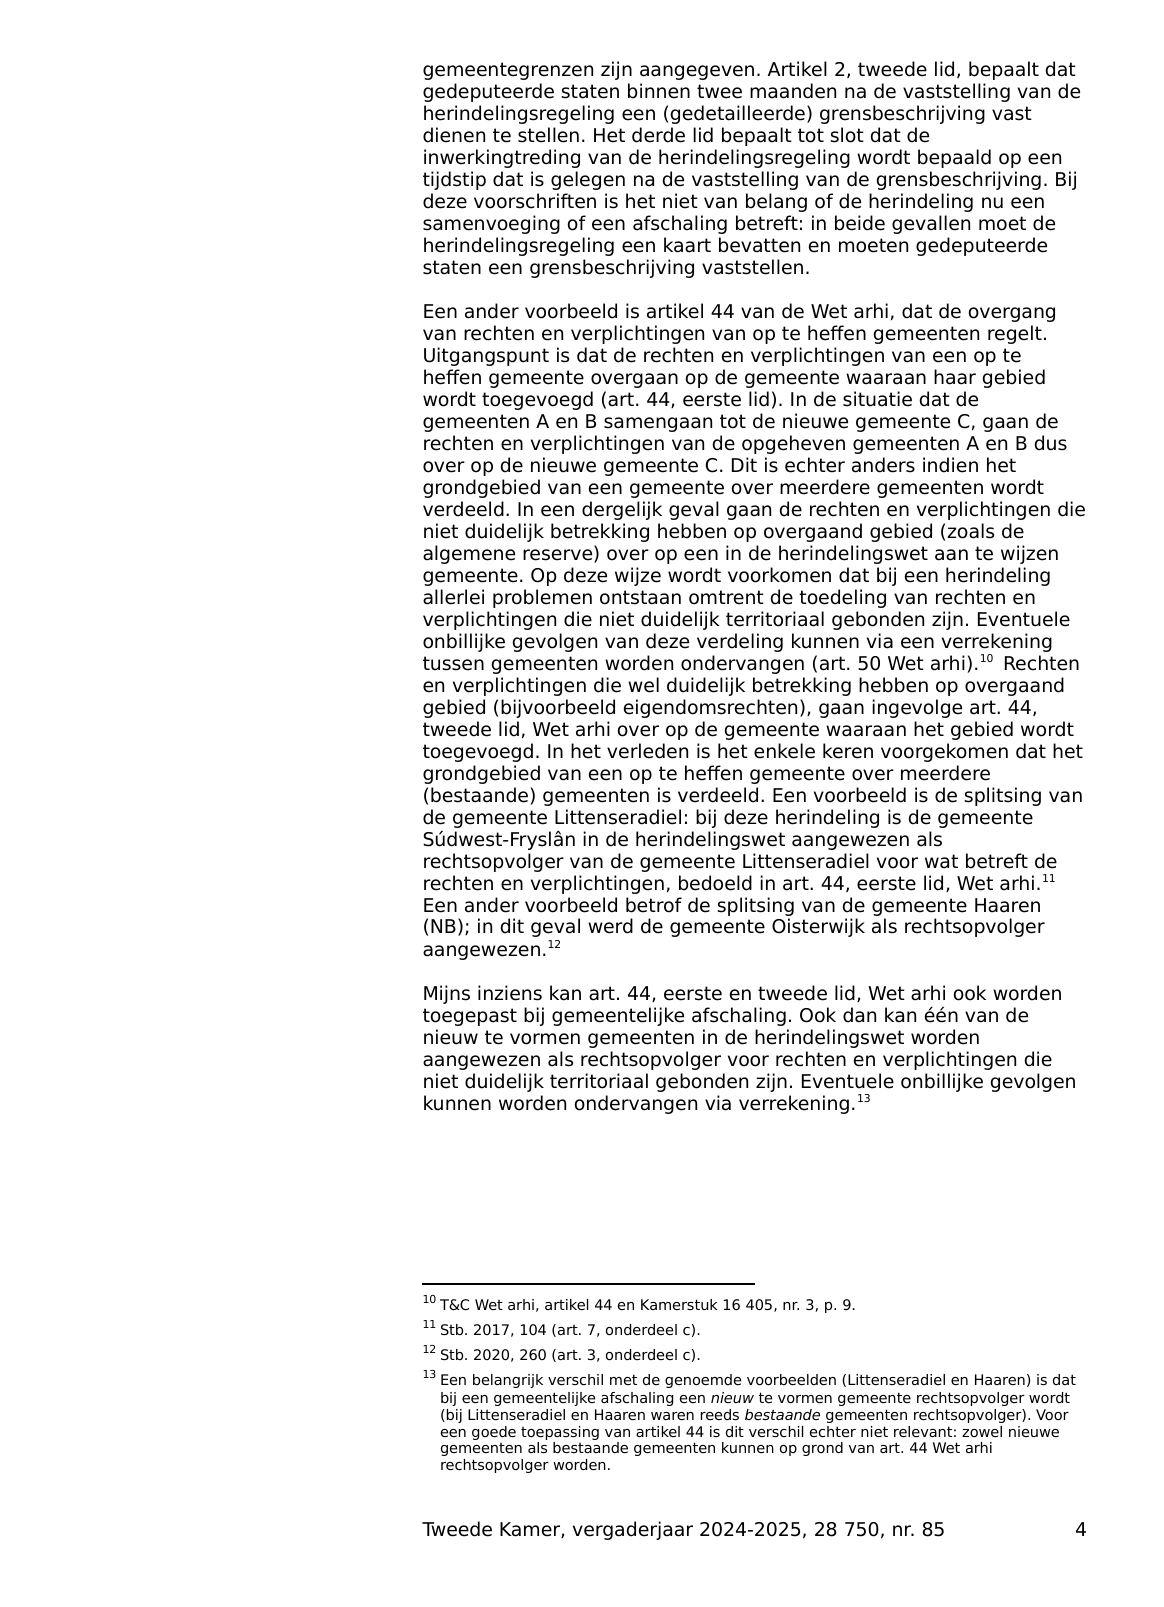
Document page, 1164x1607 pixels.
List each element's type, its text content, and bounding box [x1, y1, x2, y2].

text gemeentegrenzen zijn aangegeven. Artikel 2, tweede lid, bepaalt dat gedeputeerde staten binnen twee maanden na de vaststelling van de herindelingsregeling een (gedetailleerde) grensbeschrijving vast dienen te stellen. Het derde lid bepaalt tot slot dat de inwerkingtreding van de herindelingsregeling wordt bepaald op een tijdstip dat is gelegen na de vaststelling van de grensbeschrijving. Bij deze voorschriften is het niet van belang of de herindeling nu een samenvoeging of een afschaling betreft: in beide gevallen moet de herindelingsregeling een kaart bevatten en moeten gedeputeerde staten een grensbeschrijving vaststellen. [422, 59, 1087, 279]
text Een ander voorbeeld is artikel 44 van de Wet arhi, dat de overgang van rechten en verplichtingen van op te heffen gemeenten regelt. Uitgangspunt is dat de rechten en verplichtingen van een op te heffen gemeente overgaan op de gemeente waaraan haar gebied wordt toegevoegd (art. 44, eerste lid). In de situatie dat de gemeenten A en B samengaan tot de nieuwe gemeente C, gaan de rechten en verplichtingen van de opgeheven gemeenten A en B dus over op de nieuwe gemeente C. Dit is echter anders indien het grondgebied van een gemeente over meerdere gemeenten wordt verdeeld. In een dergelijk geval gaan de rechten en verplichtingen die niet duidelijk betrekking hebben op overgaand gebied (zoals de algemene reserve) over op een in de herindelingswet aan te wijzen gemeente. Op deze wijze wordt voorkomen dat bij een herindeling allerlei problemen ontstaan omtrent de toedeling van rechten en verplichtingen die niet duidelijk territoriaal gebonden zijn. Eventuele onbillijke gevolgen van deze verdeling kunnen via een verrekening tussen gemeenten worden ondervangen (art. 50 Wet arhi). Rechten en verplichtingen die wel duidelijk betrekking hebben op overgaand gebied (bijvoorbeeld eigendomsrechten), gaan ingevolge art. 44, tweede lid, Wet arhi over op de gemeente waaraan het gebied wordt toegevoegd. In het verleden is het enkele keren voorgekomen dat het grondgebied van een op te heffen gemeente over meerdere (bestaande) gemeenten is verdeeld. Een voorbeeld is de splitsing van de gemeente Littenseradiel: bij deze herindeling is de gemeente Súdwest-Fryslân in de herindelingswet aangewezen als rechtsopvolger van de gemeente Littenseradiel voor wat betreft de rechten en verplichtingen, bedoeld in art. 44, eerste lid, Wet arhi. Een ander voorbeeld betrof de splitsing van de gemeente Haaren (NB); in dit geval werd de gemeente Oisterwijk als rechtsopvolger aangewezen. [422, 301, 1087, 960]
text Mijns inziens kan art. 44, eerste en tweede lid, Wet arhi ook worden toegepast bij gemeentelijke afschaling. Ook dan kan één van de nieuw te vormen gemeenten in de herindelingswet worden aangewezen als rechtsopvolger voor rechten en verplichtingen die niet duidelijk territoriaal gebonden zijn. Eventuele onbillijke gevolgen kunnen worden ondervangen via verrekening. [422, 983, 1087, 1114]
text T&C Wet arhi, artikel 44 en Kamerstuk 16 405, nr. 3, p. 9. [422, 1293, 1087, 1315]
text Stb. 2017, 104 (art. 7, onderdeel c). [422, 1318, 1087, 1340]
text Een belangrijk verschil met de genoemde voorbeelden (Littenseradiel en Haaren) is dat bij een gemeentelijke afschaling een nieuw te vormen gemeente rechtsopvolger wordt (bij Littenseradiel en Haaren waren reeds bestaande gemeenten rechtsopvolger). Voor een goede toepassing van artikel 44 is dit verschil echter niet relevant: zowel nieuwe gemeenten als bestaande gemeenten kunnen op grond van art. 44 Wet arhi rechtsopvolger worden. [422, 1368, 1087, 1474]
text Stb. 2020, 260 (art. 3, onderdeel c). [422, 1343, 1087, 1365]
